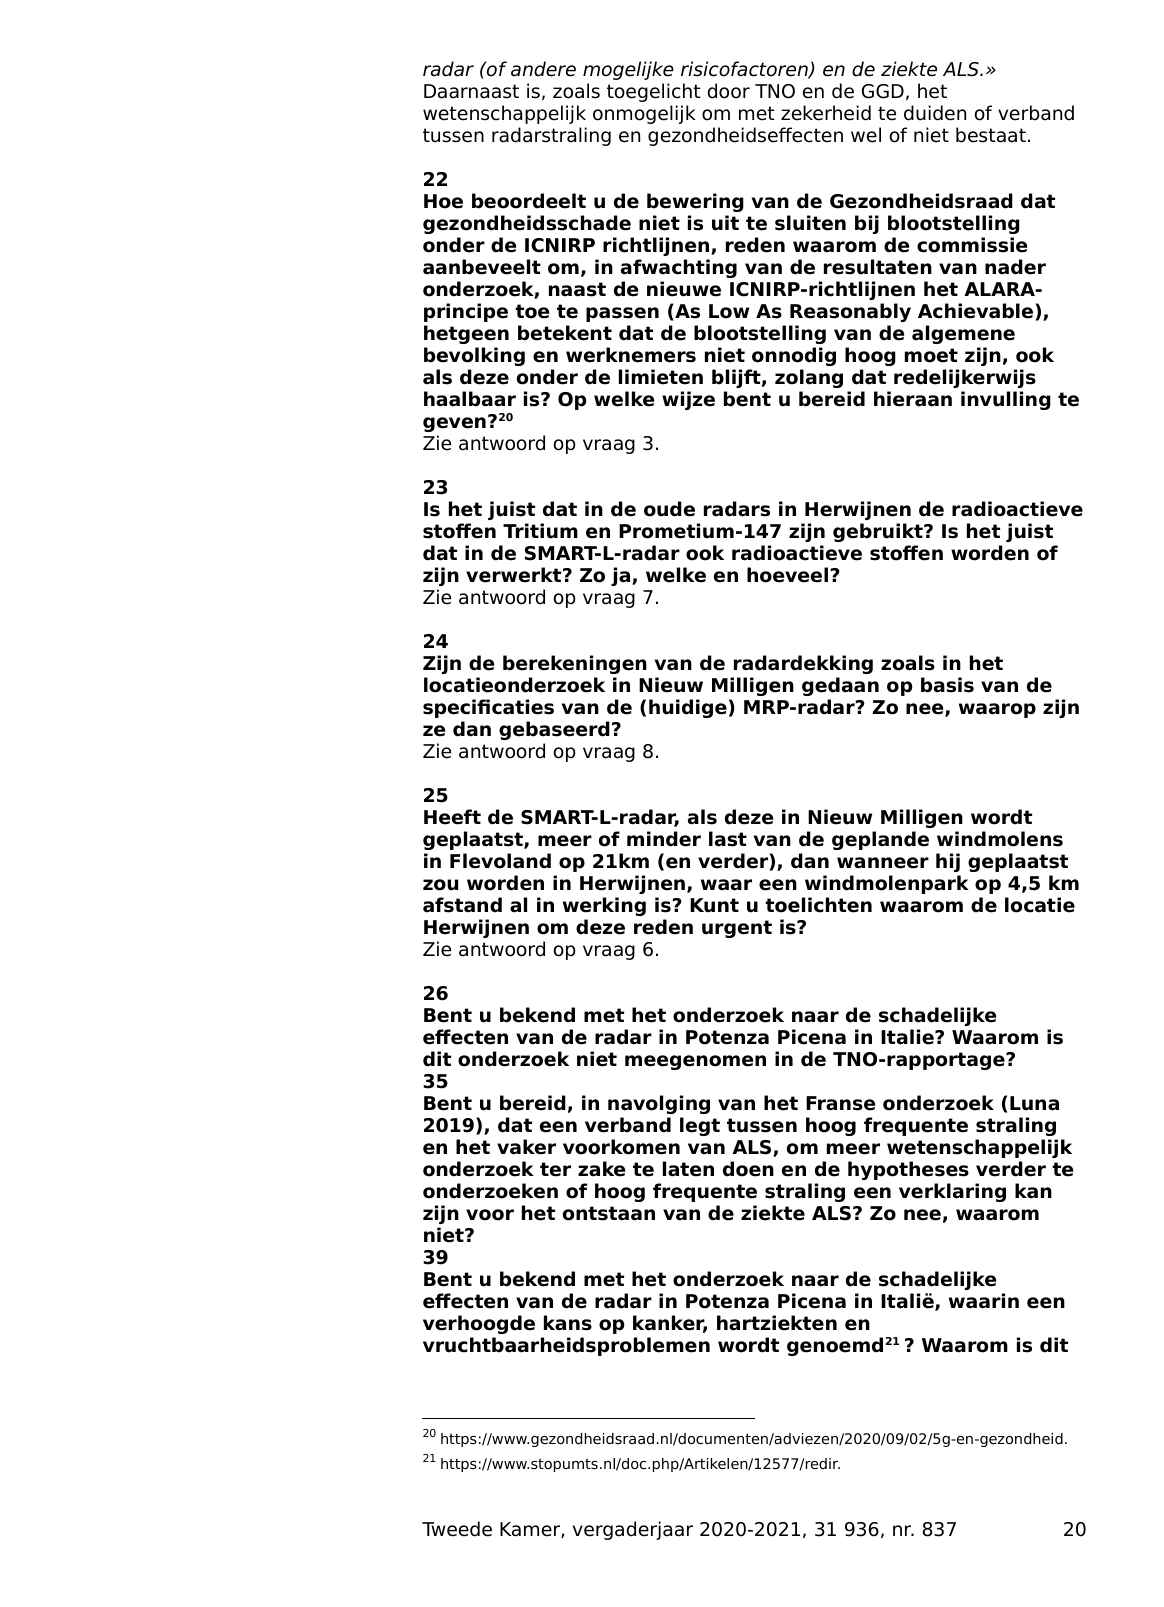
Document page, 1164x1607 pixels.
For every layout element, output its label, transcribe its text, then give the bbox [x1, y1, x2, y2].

text https://www.gezondheidsraad.nl/documenten/adviezen/2020/09/02/5g-en-gezondheid. [422, 1427, 1087, 1449]
text Zie antwoord op vraag 7. [422, 587, 1087, 609]
text Bent u bereid, in navolging van het Franse onderzoek (Luna 2019), dat een verband legt tussen hoog frequente straling en het vaker voorkomen van ALS, om meer wetenschappelijk onderzoek ter zake te laten doen en de hypotheses verder te onderzoeken of hoog frequente straling een verklaring kan zijn voor het ontstaan van de ziekte ALS? Zo nee, waarom niet? [422, 1093, 1087, 1247]
text 26 [422, 983, 1087, 1005]
text 25 [422, 785, 1087, 807]
text 35 [422, 1071, 1087, 1093]
text 22 [422, 169, 1087, 191]
text Hoe beoordeelt u de bewering van de Gezondheidsraad dat gezondheidsschade niet is uit te sluiten bij blootstelling onder de ICNIRP richtlijnen, reden waarom de commissie aanbeveelt om, in afwachting van de resultaten van nader onderzoek, naast de nieuwe ICNIRP-richtlijnen het ALARA-principe toe te passen (As Low As Reasonably Achievable), hetgeen betekent dat de blootstelling van de algemene bevolking en werknemers niet onnodig hoog moet zijn, ook als deze onder de limieten blijft, zolang dat redelijkerwijs haalbaar is? Op welke wijze bent u bereid hieraan invulling te geven? [422, 191, 1087, 433]
text radar (of andere mogelijke risicofactoren) en de ziekte ALS.» Daarnaast is, zoals toegelicht door TNO en de GGD, het wetenschappelijk onmogelijk om met zekerheid te duiden of verband tussen radarstraling en gezondheidseffecten wel of niet bestaat. [422, 59, 1087, 147]
text Zie antwoord op vraag 3. [422, 433, 1087, 455]
text Heeft de SMART-L-radar, als deze in Nieuw Milligen wordt geplaatst, meer of minder last van de geplande windmolens in Flevoland op 21km (en verder), dan wanneer hij geplaatst zou worden in Herwijnen, waar een windmolenpark op 4,5 km afstand al in werking is? Kunt u toelichten waarom de locatie Herwijnen om deze reden urgent is? [422, 807, 1087, 939]
text Is het juist dat in de oude radars in Herwijnen de radioactieve stoffen Tritium en Prometium-147 zijn gebruikt? Is het juist dat in de SMART-L-radar ook radioactieve stoffen worden of zijn verwerkt? Zo ja, welke en hoeveel? [422, 499, 1087, 587]
text Zijn de berekeningen van de radardekking zoals in het locatieonderzoek in Nieuw Milligen gedaan op basis van de specificaties van de (huidige) MRP-radar? Zo nee, waarop zijn ze dan gebaseerd? [422, 653, 1087, 741]
text Bent u bekend met het onderzoek naar de schadelijke effecten van de radar in Potenza Picena in Italië, waarin een verhoogde kans op kanker, hartziekten en vruchtbaarheidsproblemen wordt genoemd? Waarom is dit [422, 1269, 1087, 1357]
text Zie antwoord op vraag 6. [422, 939, 1087, 961]
text 39 [422, 1247, 1087, 1269]
text 23 [422, 477, 1087, 499]
text https://www.stopumts.nl/doc.php/Artikelen/12577/redir. [422, 1452, 1087, 1474]
text Bent u bekend met het onderzoek naar de schadelijke effecten van de radar in Potenza Picena in Italie? Waarom is dit onderzoek niet meegenomen in de TNO-rapportage? [422, 1005, 1087, 1071]
text Zie antwoord op vraag 8. [422, 741, 1087, 763]
text 24 [422, 631, 1087, 653]
